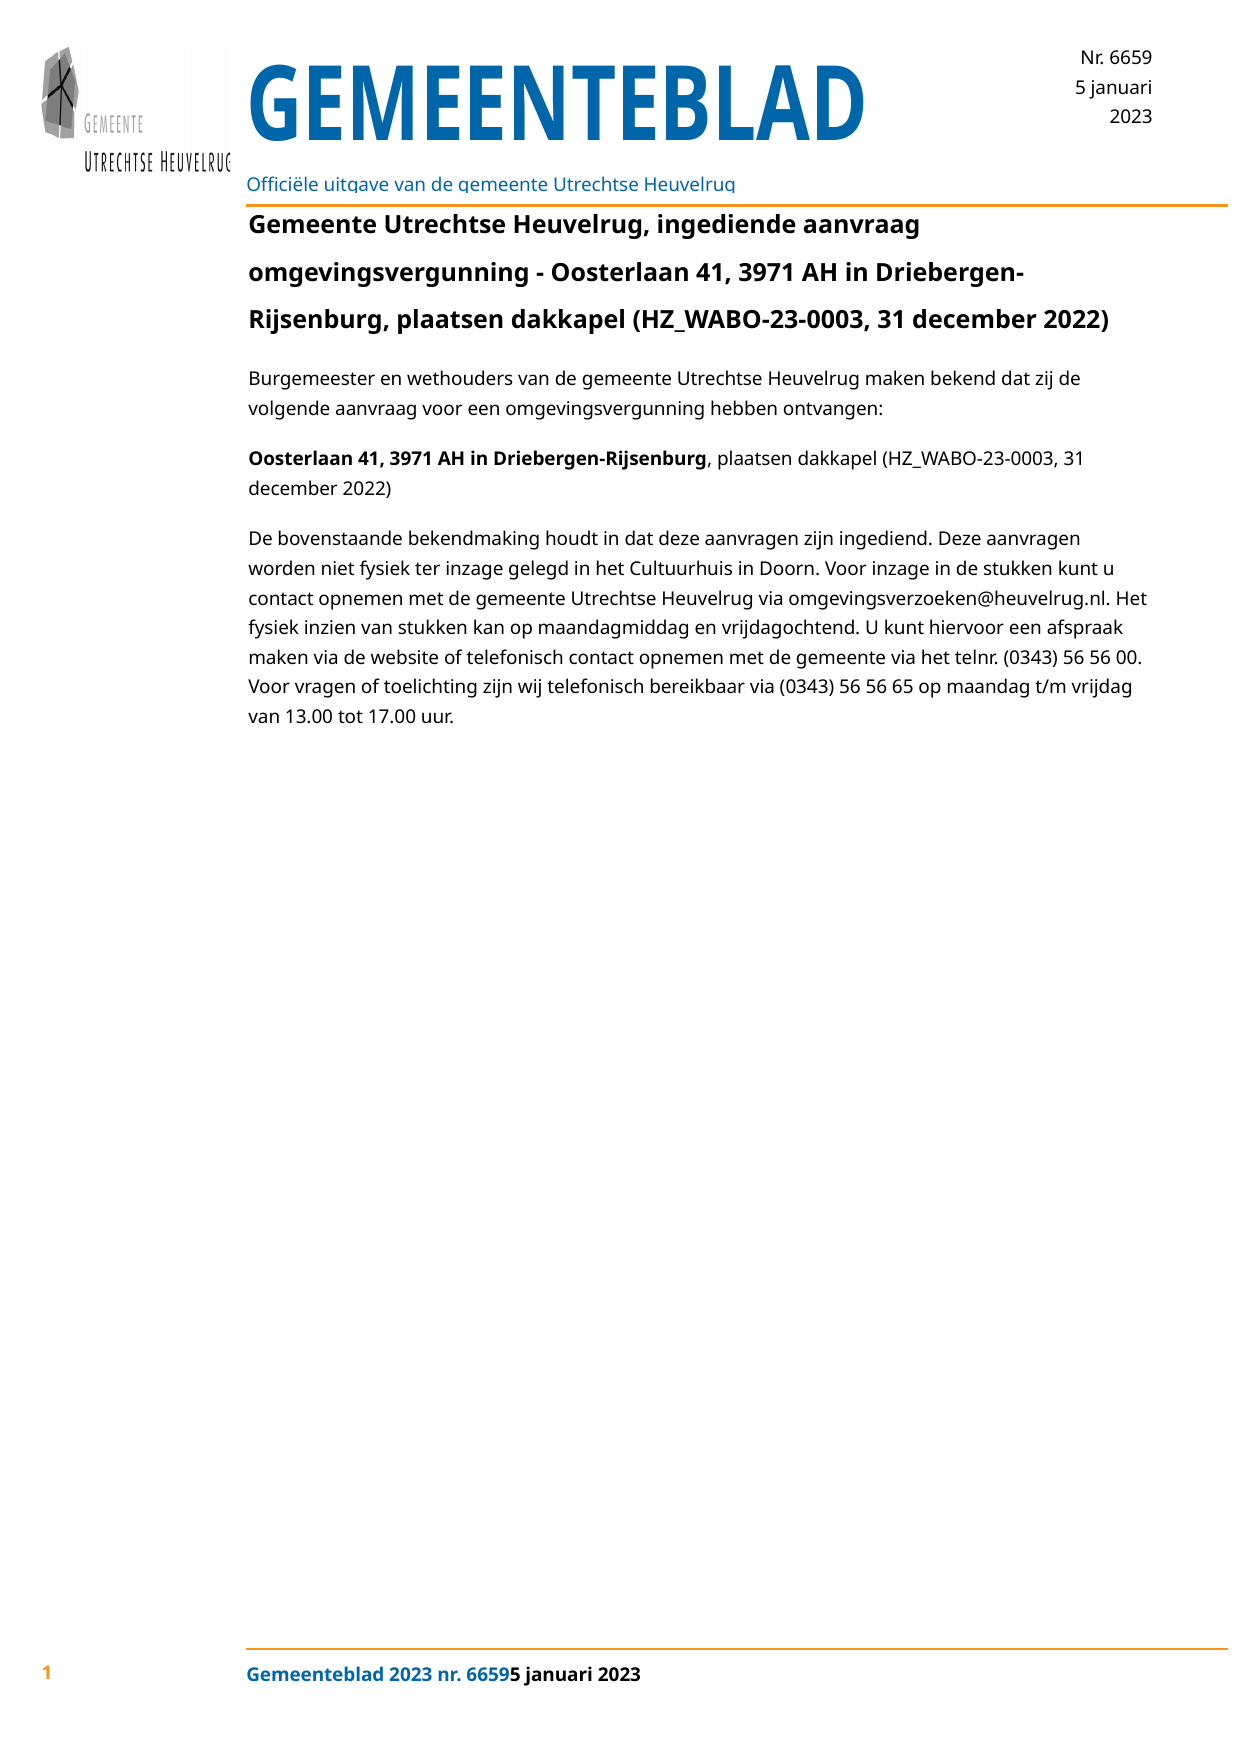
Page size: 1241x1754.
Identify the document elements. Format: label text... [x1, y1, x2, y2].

text Burgemeester en wethouders van de gemeente Utrechtse Heuvelrug maken bekend dat zij de volgende aanvraag voor een omgevingsvergunning hebben ontvangen: [248, 366, 1152, 421]
text Gemeente Utrechtse Heuvelrug, ingediende aanvraag omgevingsvergunning - Oosterlaan 41, 3971 AH in Driebergen-Rijsenburg, plaatsen dakkapel (HZ_WABO-23-0003, 31 december 2022) [248, 207, 1152, 336]
picture [41, 47, 231, 172]
text De bovenstaande bekendmaking houdt in dat deze aanvragen zijn ingediend. Deze aanvragen worden niet fysiek ter inzage gelegd in het Cultuurhuis in Doorn. Voor inzage in de stukken kunt u contact opnemen met de gemeente Utrechtse Heuvelrug via omgevingsverzoeken@heuvelrug.nl. Het fysiek inzien van stukken kan op maandagmiddag en vrijdagochtend. U kunt hiervoor een afspraak maken via de website of telefonisch contact opnemen met de gemeente via het telnr. (0343) 56 56 00. Voor vragen of toelichting zijn wij telefonisch bereikbaar via (0343) 56 56 65 op maandag t/m vrijdag van 13.00 tot 17.00 uur. [248, 526, 1152, 729]
text Oosterlaan 41, 3971 AH in Driebergen-Rijsenburg, plaatsen dakkapel (HZ_WABO-23-0003, 31 december 2022) [248, 446, 1152, 501]
